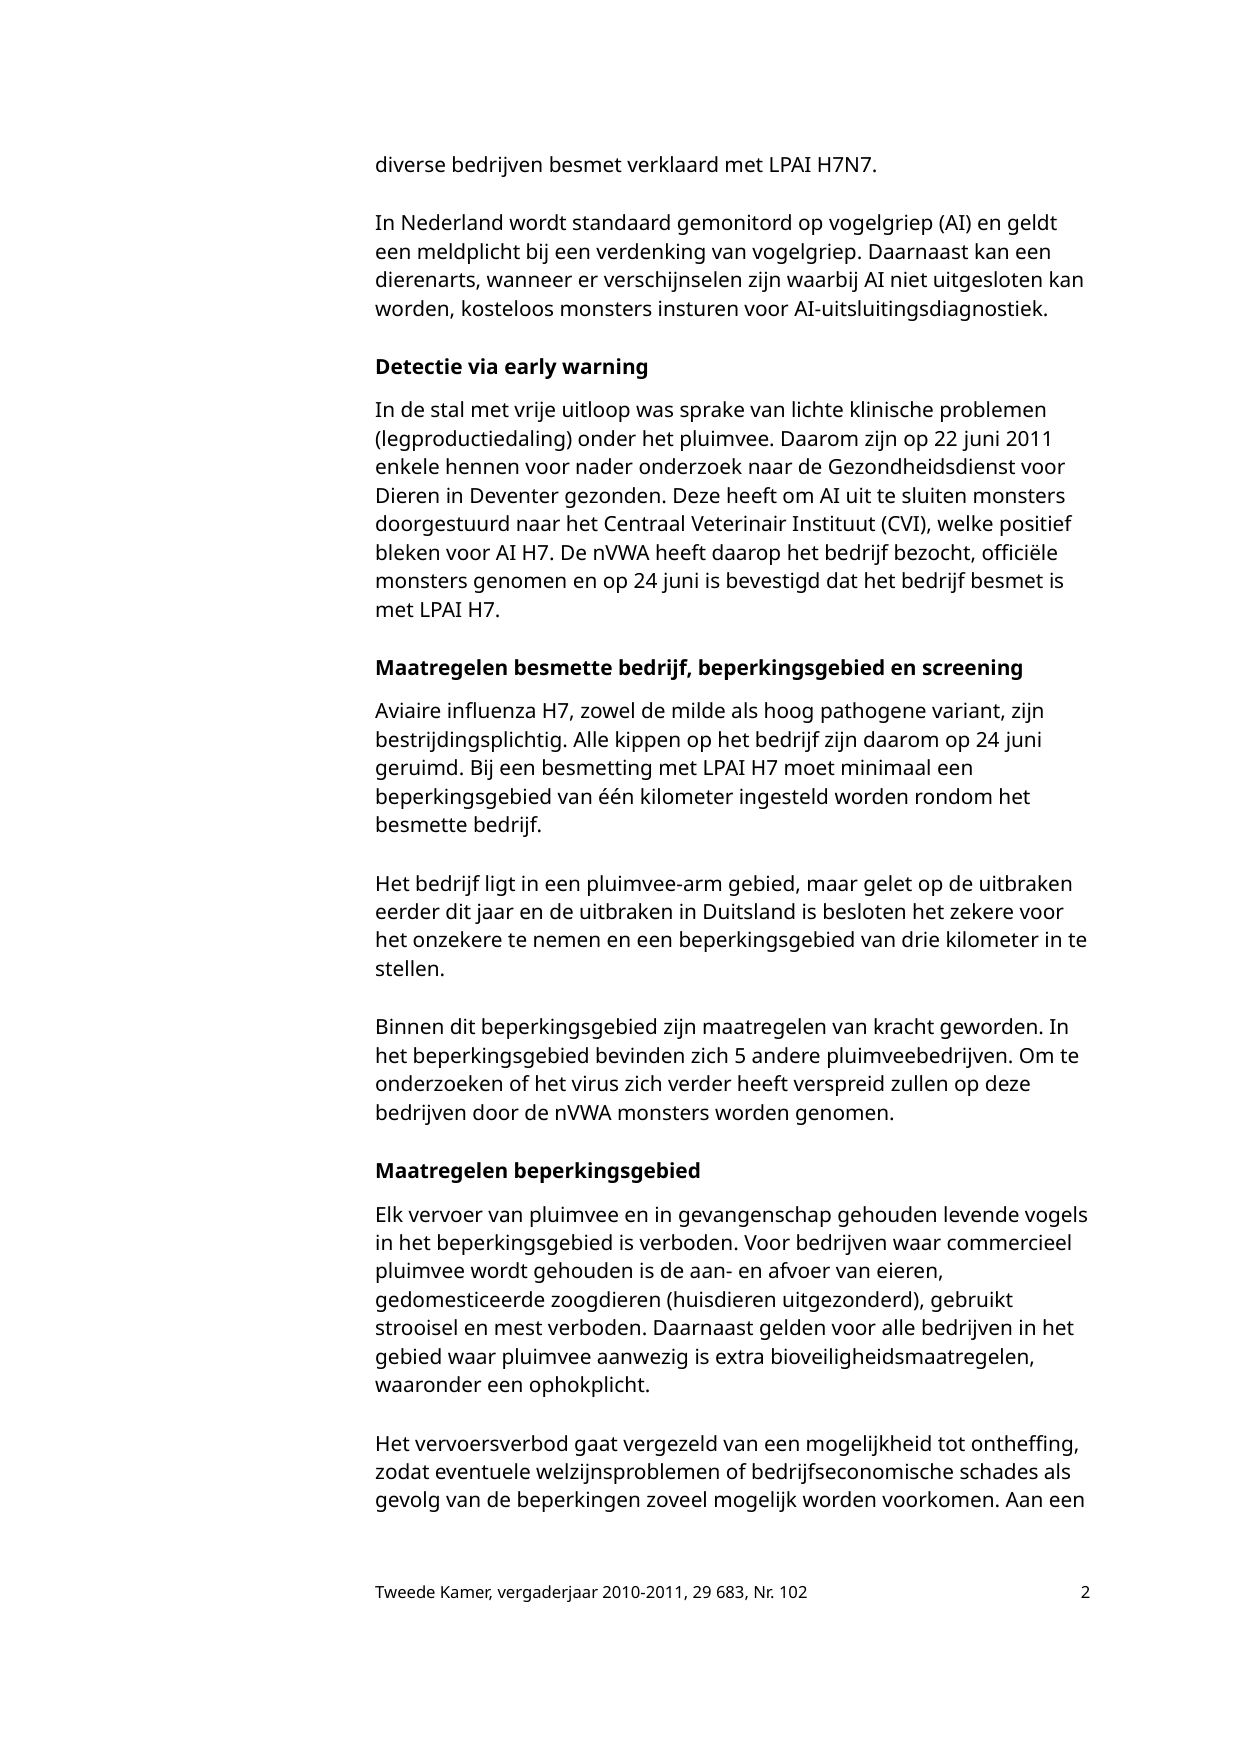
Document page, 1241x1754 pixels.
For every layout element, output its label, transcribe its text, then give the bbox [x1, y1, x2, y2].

text Detectie via early warning [375, 352, 1090, 381]
text Het bedrijf ligt in een pluimvee-arm gebied, maar gelet op de uitbraken eerder dit jaar en de uitbraken in Duitsland is besloten het zekere voor het onzekere te nemen en een beperkingsgebied van drie kilometer in te stellen. [375, 869, 1090, 982]
text diverse bedrijven besmet verklaard met LPAI H7N7. [375, 150, 1090, 178]
text Maatregelen beperkingsgebied [375, 1156, 1090, 1185]
text Aviaire influenza H7, zowel de milde als hoog pathogene variant, zijn bestrijdingsplichtig. Alle kippen op het bedrijf zijn daarom op 24 juni geruimd. Bij een besmetting met LPAI H7 moet minimaal een beperkingsgebied van één kilometer ingesteld worden rondom het besmette bedrijf. [375, 697, 1090, 839]
text Binnen dit beperkingsgebied zijn maatregelen van kracht geworden. In het beperkingsgebied bevinden zich 5 andere pluimveebedrijven. Om te onderzoeken of het virus zich verder heeft verspreid zullen op deze bedrijven door de nVWA monsters worden genomen. [375, 1012, 1090, 1126]
text In Nederland wordt standaard gemonitord op vogelgriep (AI) en geldt een meldplicht bij een verdenking van vogelgriep. Daarnaast kan een dierenarts, wanneer er verschijnselen zijn waarbij AI niet uitgesloten kan worden, kosteloos monsters insturen voor AI-uitsluitingsdiagnostiek. [375, 208, 1090, 322]
text Het vervoersverbod gaat vergezeld van een mogelijkheid tot ontheffing, zodat eventuele welzijnsproblemen of bedrijfseconomische schades als gevolg van de beperkingen zoveel mogelijk worden voorkomen. Aan een [375, 1429, 1090, 1514]
text In de stal met vrije uitloop was sprake van lichte klinische problemen (legproductiedaling) onder het pluimvee. Daarom zijn op 22 juni 2011 enkele hennen voor nader onderzoek naar de Gezondheidsdienst voor Dieren in Deventer gezonden. Deze heeft om AI uit te sluiten monsters doorgestuurd naar het Centraal Veterinair Instituut (CVI), welke positief bleken voor AI H7. De nVWA heeft daarop het bedrijf bezocht, officiële monsters genomen en op 24 juni is bevestigd dat het bedrijf besmet is met LPAI H7. [375, 396, 1090, 623]
text Elk vervoer van pluimvee en in gevangenschap gehouden levende vogels in het beperkingsgebied is verboden. Voor bedrijven waar commercieel pluimvee wordt gehouden is de aan- en afvoer van eieren, gedomesticeerde zoogdieren (huisdieren uitgezonderd), gebruikt strooisel en mest verboden. Daarnaast gelden voor alle bedrijven in het gebied waar pluimvee aanwezig is extra bioveiligheidsmaatregelen, waaronder een ophokplicht. [375, 1200, 1090, 1399]
text Maatregelen besmette bedrijf, beperkingsgebied en screening [375, 653, 1090, 682]
